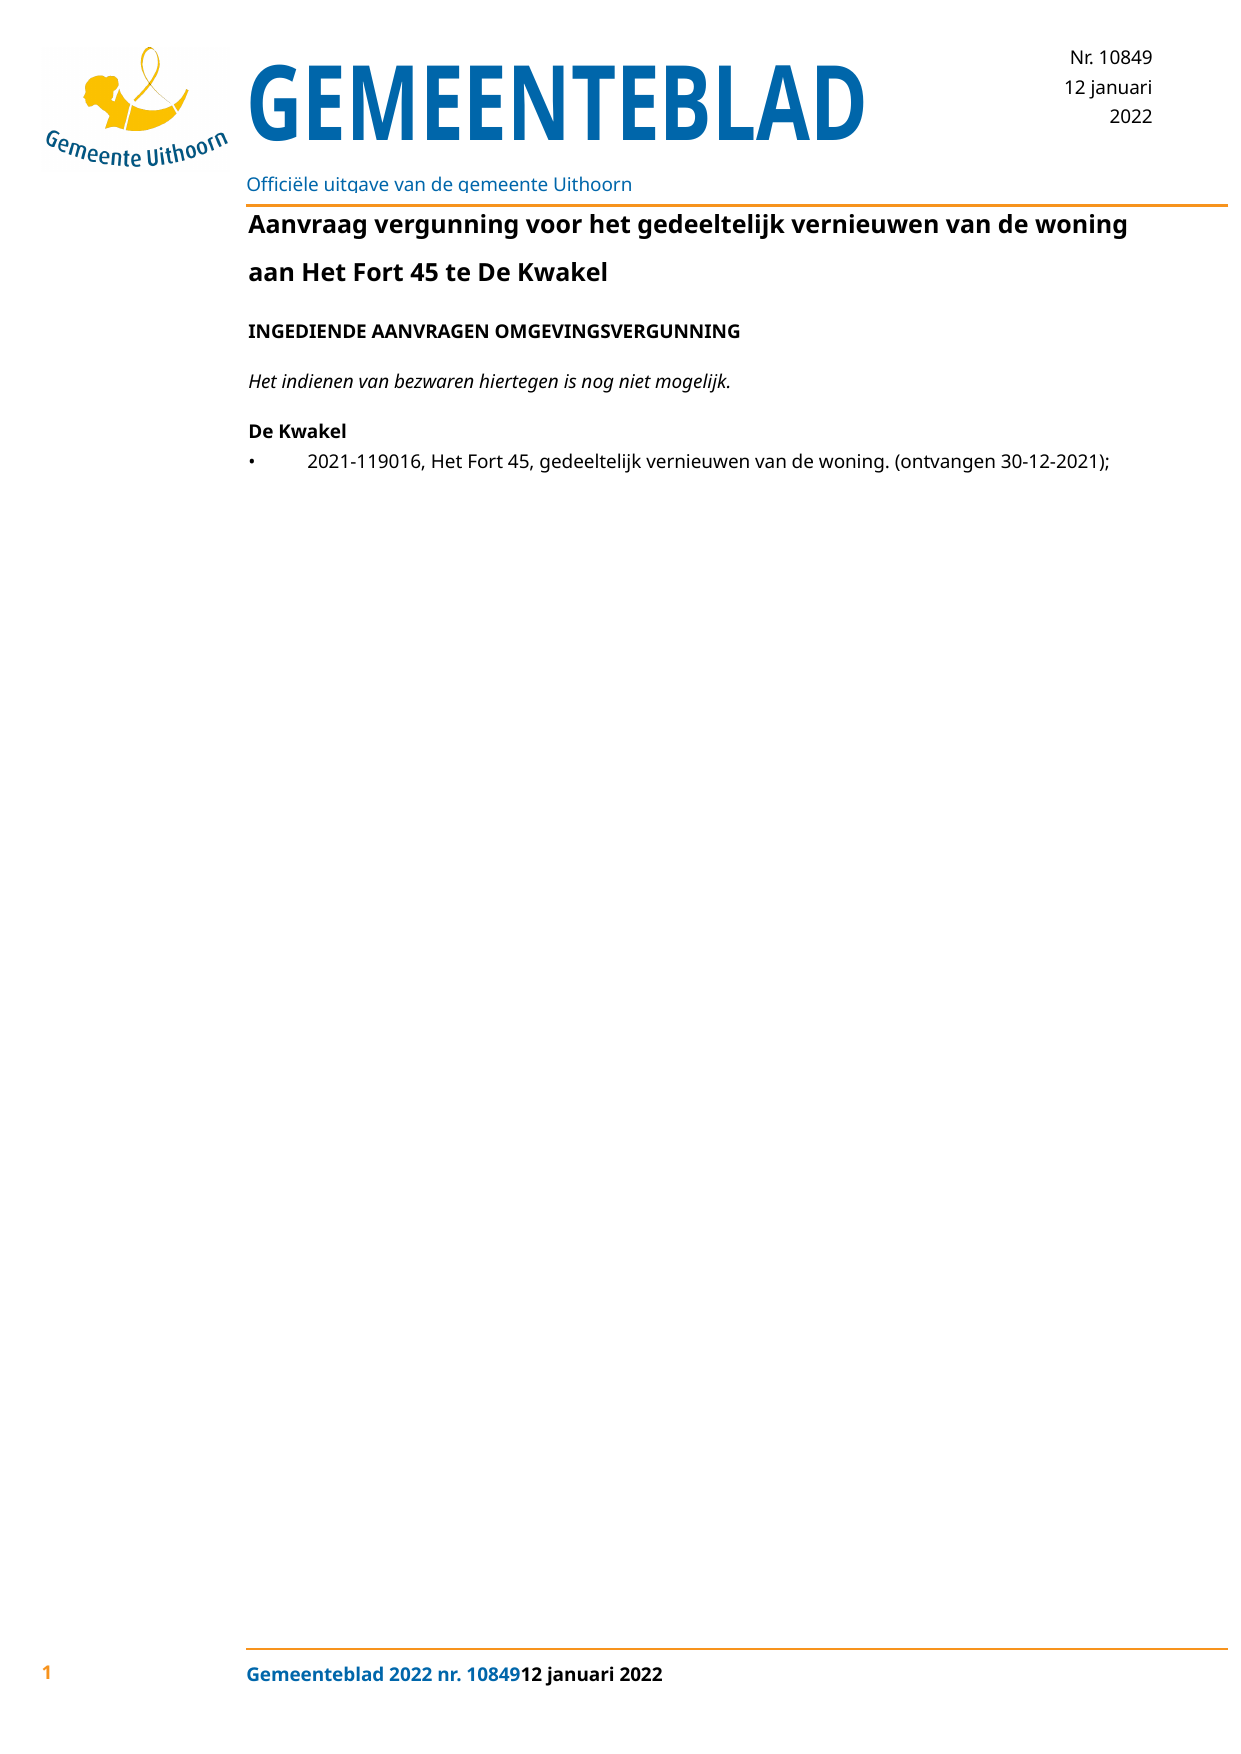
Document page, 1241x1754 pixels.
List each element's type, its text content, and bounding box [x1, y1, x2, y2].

text De Kwakel [248, 419, 1152, 444]
picture [41, 47, 231, 172]
text Het indienen van bezwaren hiertegen is nog niet mogelijk. [248, 368, 1152, 394]
text Aanvraag vergunning voor het gedeeltelijk vernieuwen van de woning aan Het Fort 45 te De Kwakel [248, 207, 1152, 288]
list 2021-119016, Het Fort 45, gedeeltelijk vernieuwen van de woning. (ontvangen 30-12-2021); [248, 448, 1152, 474]
text INGEDIENDE AANVRAGEN OMGEVINGSVERGUNNING [248, 318, 1152, 344]
